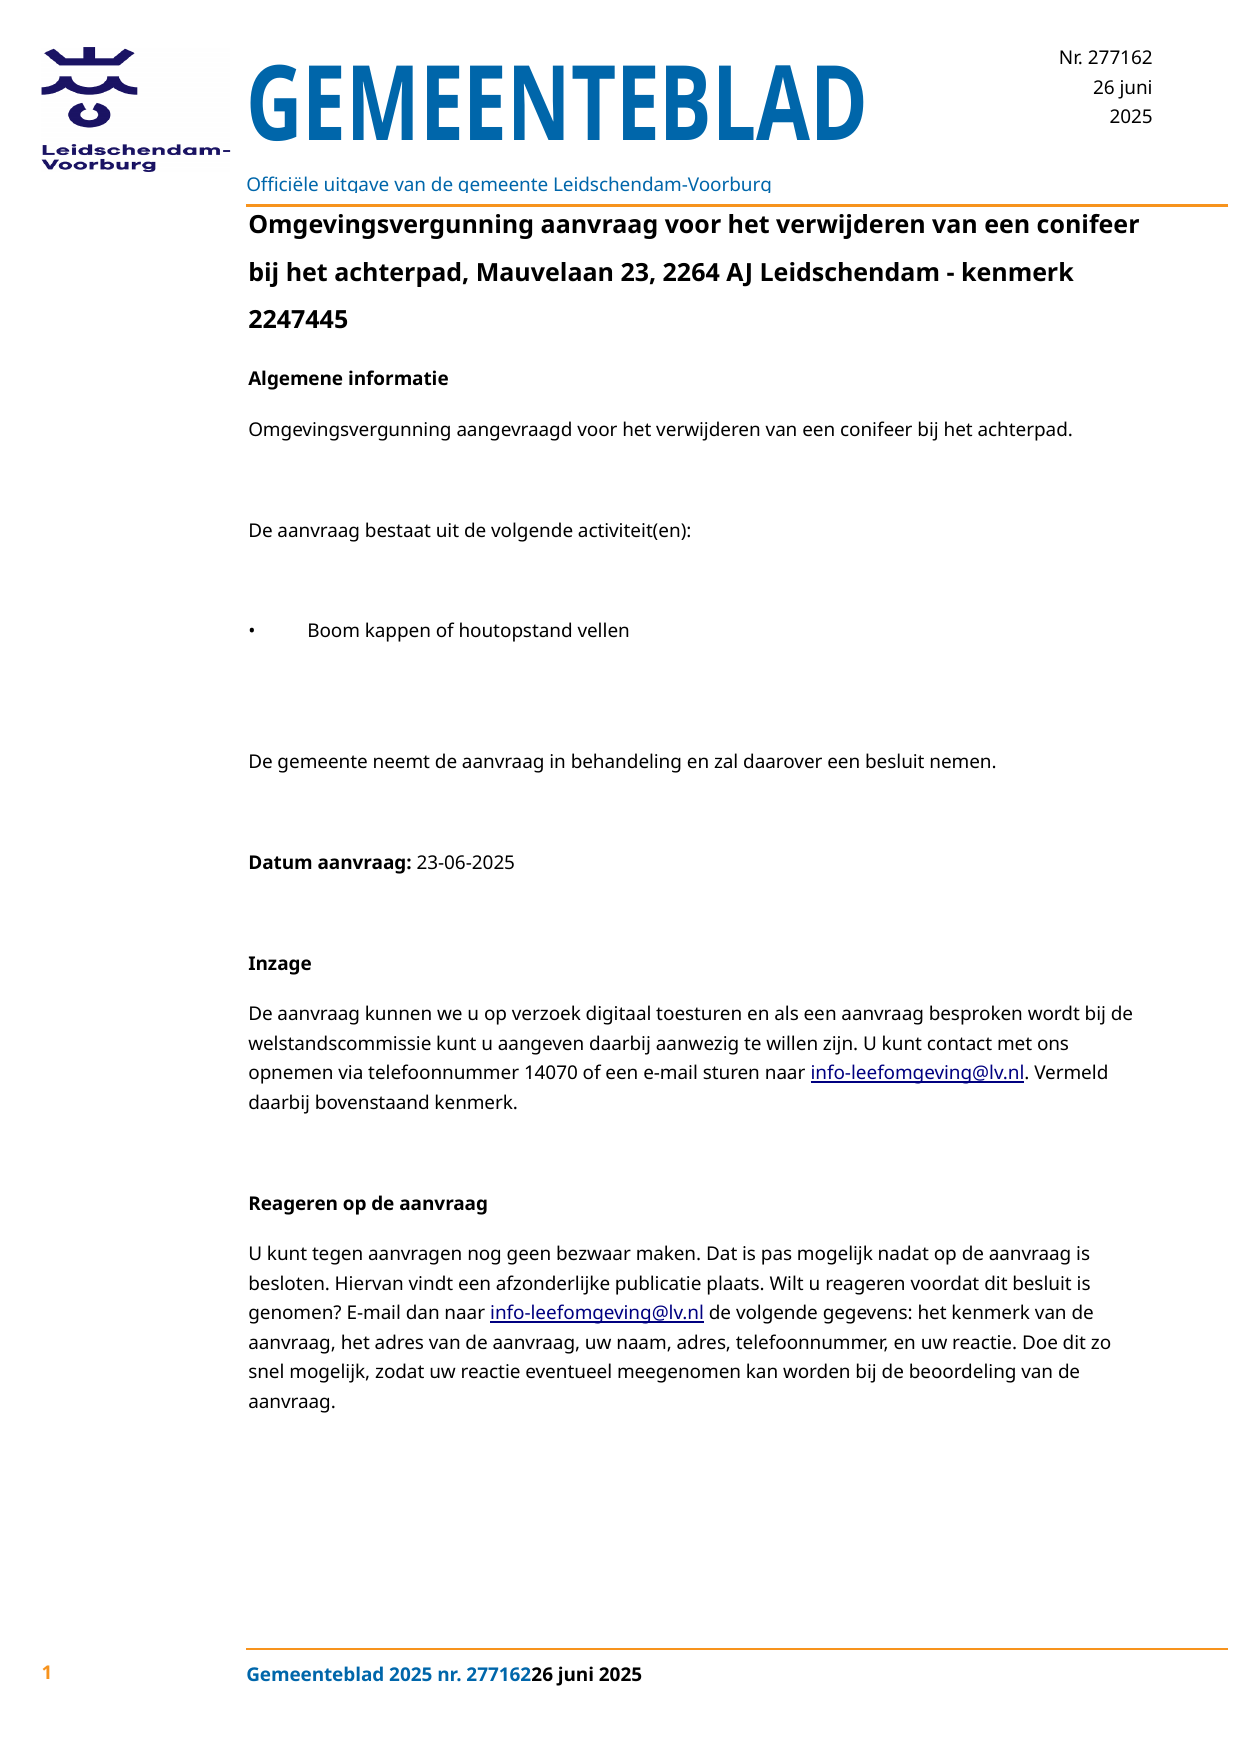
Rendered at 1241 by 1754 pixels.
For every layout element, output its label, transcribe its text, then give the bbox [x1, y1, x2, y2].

text Omgevingsvergunning aangevraagd voor het verwijderen van een conifeer bij het achterpad. [248, 416, 1152, 442]
text Reageren op de aanvraag [248, 1190, 1152, 1215]
list Boom kappen of houtopstand vellen [248, 618, 1152, 643]
text Datum aanvraag: 23-06-2025 [248, 849, 1152, 874]
text De aanvraag kunnen we u op verzoek digitaal toesturen en als een aanvraag besproken wordt bij de welstandscommissie kunt u aangeven daarbij aanwezig te willen zijn. U kunt contact met ons opnemen via telefoonnummer 14070 of een e-mail sturen naar info-leefomgeving@lv.nl. Vermeld daarbij bovenstaand kenmerk. [248, 1000, 1152, 1114]
text Inzage [248, 950, 1152, 975]
text De aanvraag bestaat uit de volgende activiteit(en): [248, 517, 1152, 542]
text U kunt tegen aanvragen nog geen bezwaar maken. Dat is pas mogelijk nadat op de aanvraag is besloten. Hiervan vindt een afzonderlijke publicatie plaats. Wilt u reageren voordat dit besluit is genomen? E-mail dan naar info-leefomgeving@lv.nl de volgende gegevens: het kenmerk van de aanvraag, het adres van de aanvraag, uw naam, adres, telefoonnummer, en uw reactie. Doe dit zo snel mogelijk, zodat uw reactie eventueel meegenomen kan worden bij de beoordeling van de aanvraag. [248, 1240, 1152, 1414]
text De gemeente neemt de aanvraag in behandeling en zal daarover een besluit nemen. [248, 748, 1152, 774]
picture [41, 47, 231, 172]
text Algemene informatie [248, 366, 1152, 391]
text Omgevingsvergunning aanvraag voor het verwijderen van een conifeer bij het achterpad, Mauvelaan 23, 2264 AJ Leidschendam - kenmerk 2247445 [248, 207, 1152, 336]
